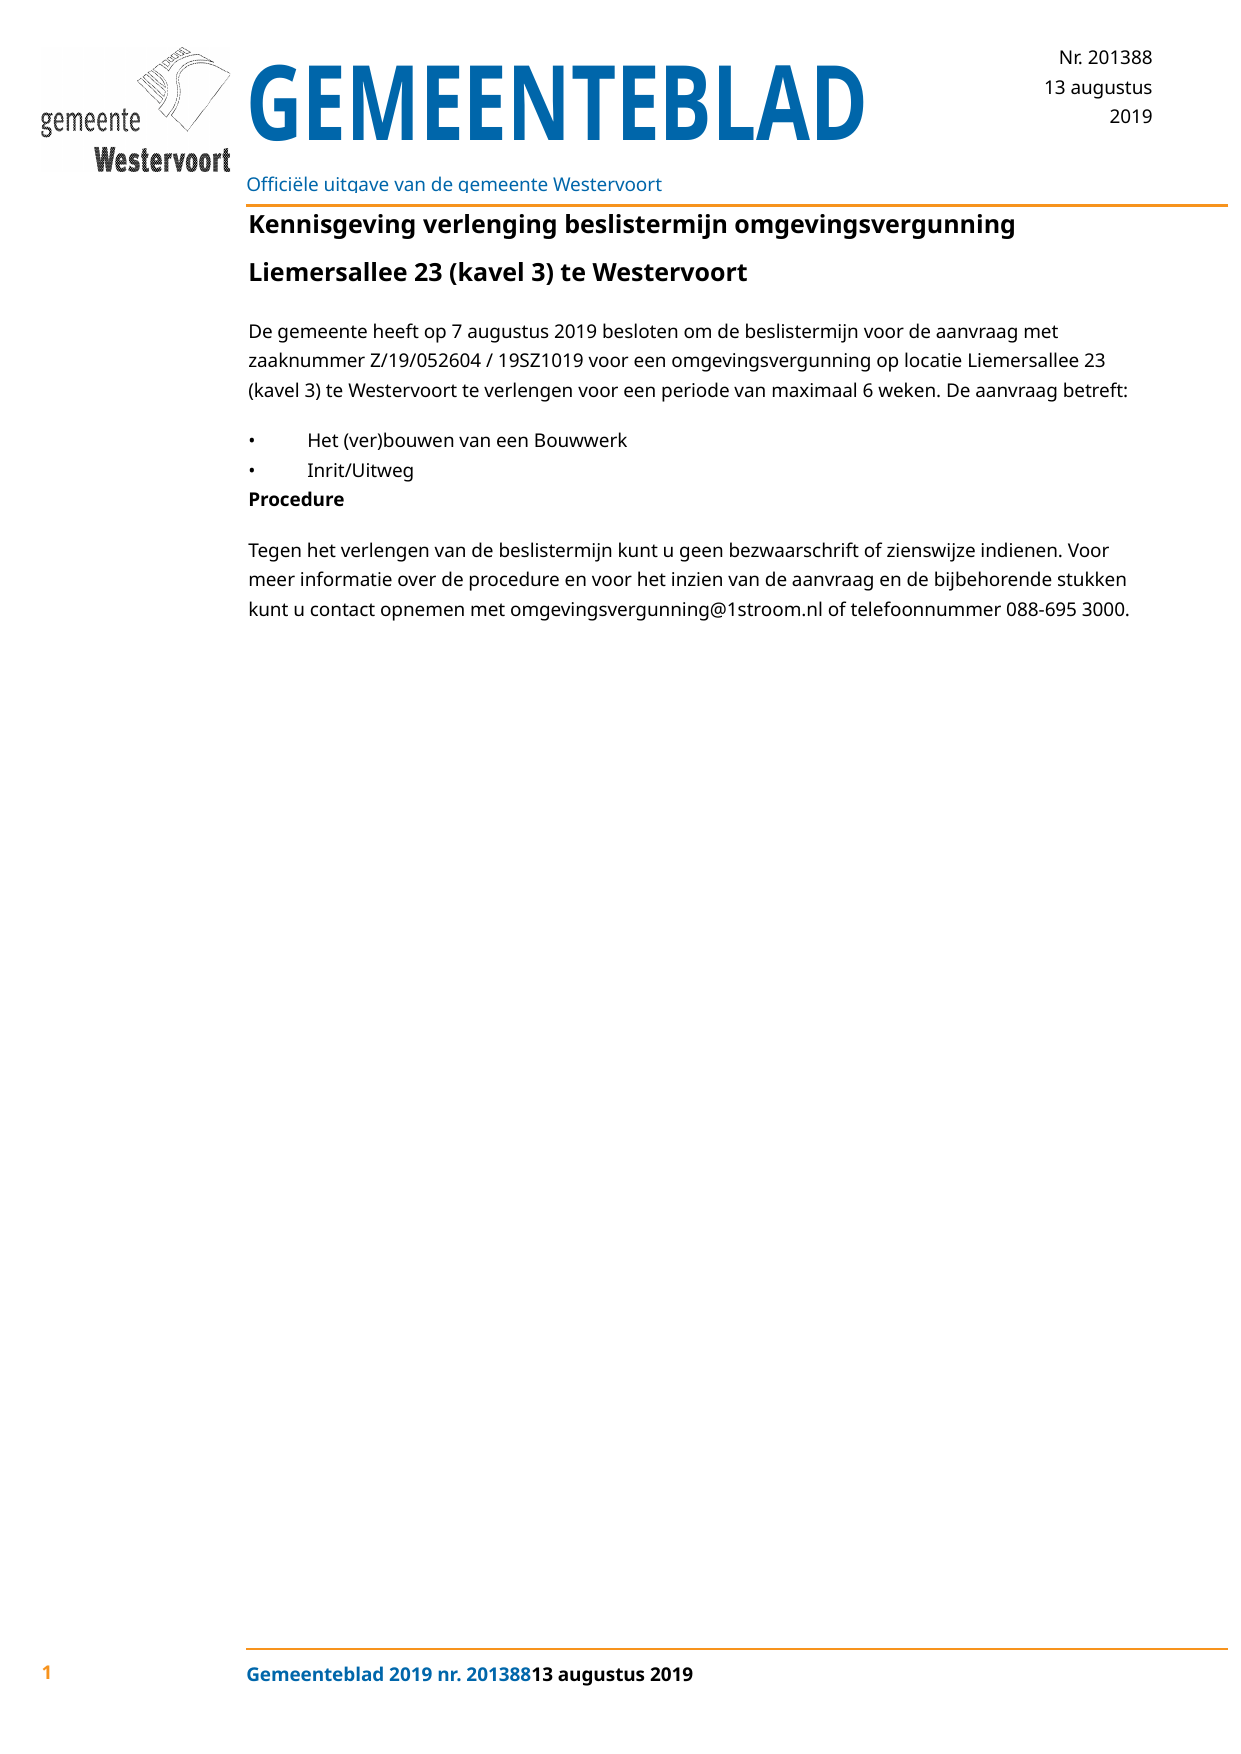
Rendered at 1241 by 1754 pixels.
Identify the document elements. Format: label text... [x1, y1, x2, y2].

picture [41, 47, 231, 172]
text Kennisgeving verlenging beslistermijn omgevingsvergunning Liemersallee 23 (kavel 3) te Westervoort [248, 207, 1152, 288]
text Tegen het verlengen van de beslistermijn kunt u geen bezwaarschrift of zienswijze indienen. Voor meer informatie over de procedure en voor het inzien van de aanvraag en de bijbehorende stukken kunt u contact opnemen met omgevingsvergunning@1stroom.nl of telefoonnummer 088-695 3000. [248, 537, 1152, 622]
text De gemeente heeft op 7 augustus 2019 besloten om de beslistermijn voor de aanvraag met zaaknummer Z/19/052604 / 19SZ1019 voor een omgevingsvergunning op locatie Liemersallee 23 (kavel 3) te Westervoort te verlengen voor een periode van maximaal 6 weken. De aanvraag betreft: [248, 318, 1152, 403]
list Inrit/Uitweg [248, 457, 1152, 483]
list Het (ver)bouwen van een Bouwwerk [248, 427, 1152, 453]
text Procedure [248, 487, 1152, 512]
